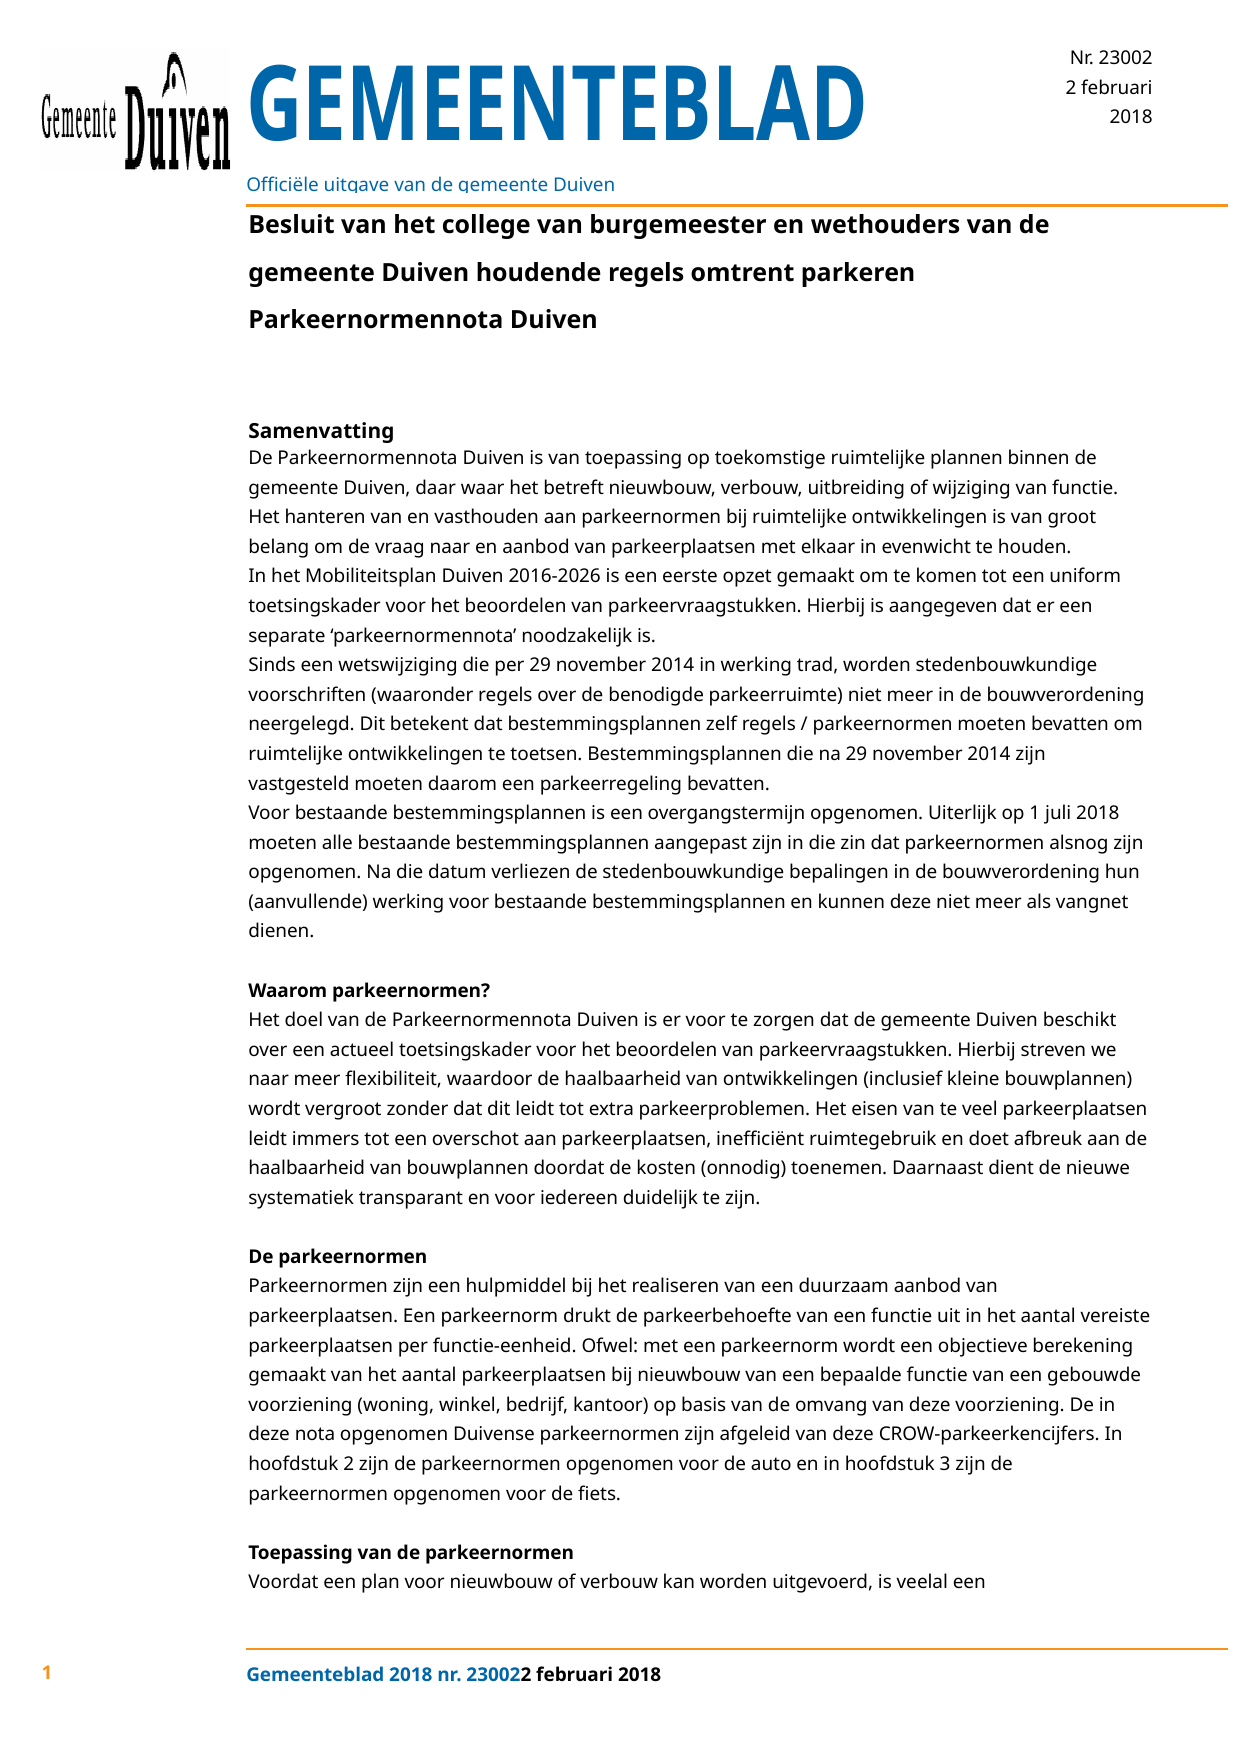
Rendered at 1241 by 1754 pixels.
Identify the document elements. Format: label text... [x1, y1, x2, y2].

text Voordat een plan voor nieuwbouw of verbouw kan worden uitgevoerd, is veelal een [248, 1568, 1152, 1594]
text Sinds een wetswijziging die per 29 november 2014 in werking trad, worden stedenbouwkundige voorschriften (waaronder regels over de benodigde parkeerruimte) niet meer in de bouwverordening neergelegd. Dit betekent dat bestemmingsplannen zelf regels / parkeernormen moeten bevatten om ruimtelijke ontwikkelingen te toetsen. Bestemmingsplannen die na 29 november 2014 zijn vastgesteld moeten daarom een parkeerregeling bevatten. [248, 651, 1152, 796]
text Samenvatting [248, 416, 1152, 444]
text Besluit van het college van burgemeester en wethouders van de gemeente Duiven houdende regels omtrent parkeren Parkeernormennota Duiven [248, 207, 1152, 336]
text Het doel van de Parkeernormennota Duiven is er voor te zorgen dat de gemeente Duiven beschikt over een actueel toetsingskader voor het beoordelen van parkeervraagstukken. Hierbij streven we naar meer flexibiliteit, waardoor de haalbaarheid van ontwikkelingen (inclusief kleine bouwplannen) wordt vergroot zonder dat dit leidt tot extra parkeerproblemen. Het eisen van te veel parkeerplaatsen leidt immers tot een overschot aan parkeerplaatsen, inefficiënt ruimtegebruik en doet afbreuk aan de haalbaarheid van bouwplannen doordat de kosten (onnodig) toenemen. Daarnaast dient de nieuwe systematiek transparant en voor iedereen duidelijk te zijn. [248, 1006, 1152, 1210]
text In het Mobiliteitsplan Duiven 2016-2026 is een eerste opzet gemaakt om te komen tot een uniform toetsingskader voor het beoordelen van parkeervraagstukken. Hierbij is aangegeven dat er een separate ‘parkeernormennota’ noodzakelijk is. [248, 563, 1152, 648]
text Voor bestaande bestemmingsplannen is een overgangstermijn opgenomen. Uiterlijk op 1 juli 2018 moeten alle bestaande bestemmingsplannen aangepast zijn in die zin dat parkeernormen alsnog zijn opgenomen. Na die datum verliezen de stedenbouwkundige bepalingen in de bouwverordening hun (aanvullende) werking voor bestaande bestemmingsplannen en kunnen deze niet meer als vangnet dienen. [248, 799, 1152, 943]
text De parkeernormen [248, 1243, 1152, 1269]
text Waarom parkeernormen? [248, 977, 1152, 1003]
picture [41, 47, 231, 172]
text Toepassing van de parkeernormen [248, 1539, 1152, 1565]
text Parkeernormen zijn een hulpmiddel bij het realiseren van een duurzaam aanbod van parkeerplaatsen. Een parkeernorm drukt de parkeerbehoefte van een functie uit in het aantal vereiste parkeerplaatsen per functie-eenheid. Ofwel: met een parkeernorm wordt een objectieve berekening gemaakt van het aantal parkeerplaatsen bij nieuwbouw van een bepaalde functie van een gebouwde voorziening (woning, winkel, bedrijf, kantoor) op basis van de omvang van deze voorziening. De in deze nota opgenomen Duivense parkeernormen zijn afgeleid van deze CROW-parkeerkencijfers. In hoofdstuk 2 zijn de parkeernormen opgenomen voor de auto en in hoofdstuk 3 zijn de parkeernormen opgenomen voor de fiets. [248, 1273, 1152, 1506]
text De Parkeernormennota Duiven is van toepassing op toekomstige ruimtelijke plannen binnen de gemeente Duiven, daar waar het betreft nieuwbouw, verbouw, uitbreiding of wijziging van functie. Het hanteren van en vasthouden aan parkeernormen bij ruimtelijke ontwikkelingen is van groot belang om de vraag naar en aanbod van parkeerplaatsen met elkaar in evenwicht te houden. [248, 444, 1152, 559]
